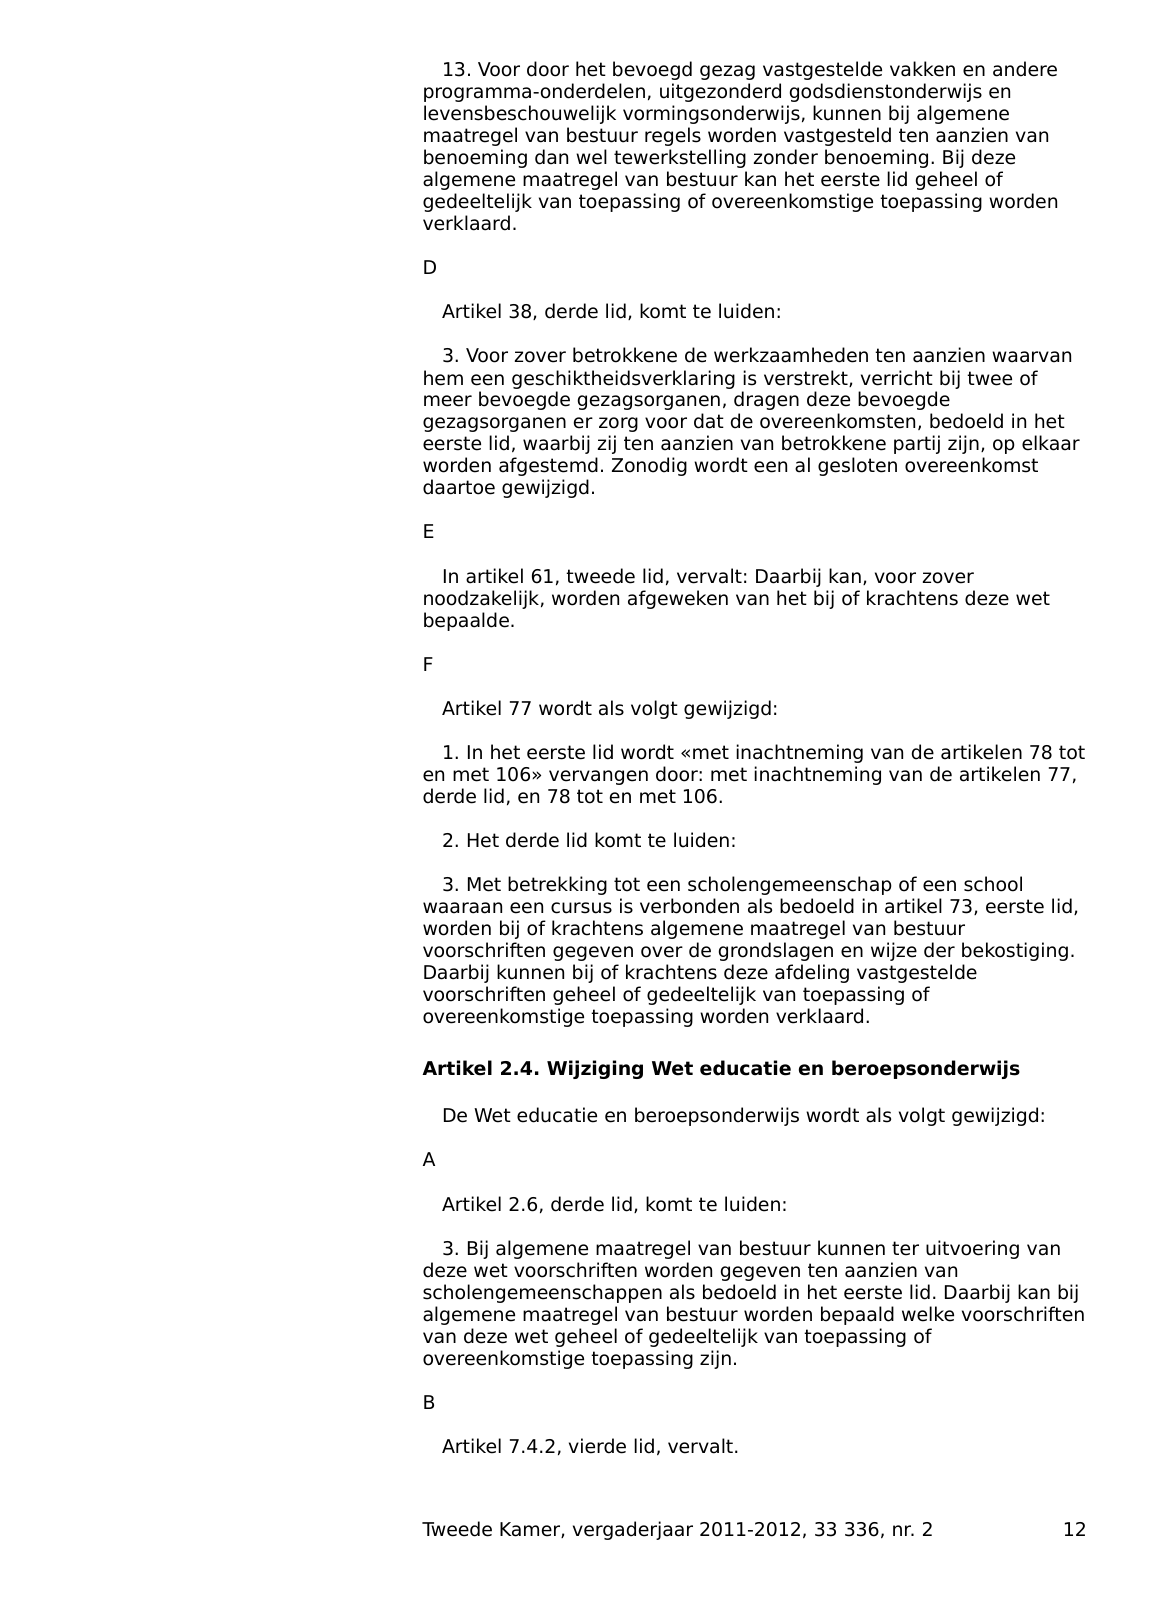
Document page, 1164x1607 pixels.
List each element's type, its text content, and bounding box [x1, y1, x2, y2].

text Artikel 77 wordt als volgt gewijzigd: [422, 698, 1087, 720]
text 3. Bij algemene maatregel van bestuur kunnen ter uitvoering van deze wet voorschriften worden gegeven ten aanzien van scholengemeenschappen als bedoeld in het eerste lid. Daarbij kan bij algemene maatregel van bestuur worden bepaald welke voorschriften van deze wet geheel of gedeeltelijk van toepassing of overeenkomstige toepassing zijn. [422, 1238, 1087, 1369]
text 1. In het eerste lid wordt «met inachtneming van de artikelen 78 tot en met 106» vervangen door: met inachtneming van de artikelen 77, derde lid, en 78 tot en met 106. [422, 742, 1087, 808]
text F [422, 654, 1087, 676]
text In artikel 61, tweede lid, vervalt: Daarbij kan, voor zover noodzakelijk, worden afgeweken van het bij of krachtens deze wet bepaalde. [422, 566, 1087, 632]
text A [422, 1149, 1087, 1171]
text De Wet educatie en beroepsonderwijs wordt als volgt gewijzigd: [422, 1105, 1087, 1127]
text B [422, 1392, 1087, 1414]
text D [422, 257, 1087, 279]
text E [422, 521, 1087, 543]
text 3. Met betrekking tot een scholengemeenschap of een school waaraan een cursus is verbonden als bedoeld in artikel 73, eerste lid, worden bij of krachtens algemene maatregel van bestuur voorschriften gegeven over de grondslagen en wijze der bekostiging. Daarbij kunnen bij of krachtens deze afdeling vastgestelde voorschriften geheel of gedeeltelijk van toepassing of overeenkomstige toepassing worden verklaard. [422, 874, 1087, 1028]
text Artikel 7.4.2, vierde lid, vervalt. [422, 1436, 1087, 1458]
text Artikel 38, derde lid, komt te luiden: [422, 301, 1087, 323]
subtitle Artikel 2.4. Wijziging Wet educatie en beroepsonderwijs [422, 1058, 1087, 1080]
text 3. Voor zover betrokkene de werkzaamheden ten aanzien waarvan hem een geschiktheidsverklaring is verstrekt, verricht bij twee of meer bevoegde gezagsorganen, dragen deze bevoegde gezagsorganen er zorg voor dat de overeenkomsten, bedoeld in het eerste lid, waarbij zij ten aanzien van betrokkene partij zijn, op elkaar worden afgestemd. Zonodig wordt een al gesloten overeenkomst daartoe gewijzigd. [422, 345, 1087, 499]
text 2. Het derde lid komt te luiden: [422, 830, 1087, 852]
text Artikel 2.6, derde lid, komt te luiden: [422, 1193, 1087, 1216]
text 13. Voor door het bevoegd gezag vastgestelde vakken en andere programma-onderdelen, uitgezonderd godsdienstonderwijs en levensbeschouwelijk vormingsonderwijs, kunnen bij algemene maatregel van bestuur regels worden vastgesteld ten aanzien van benoeming dan wel tewerkstelling zonder benoeming. Bij deze algemene maatregel van bestuur kan het eerste lid geheel of gedeeltelijk van toepassing of overeenkomstige toepassing worden verklaard. [422, 59, 1087, 235]
